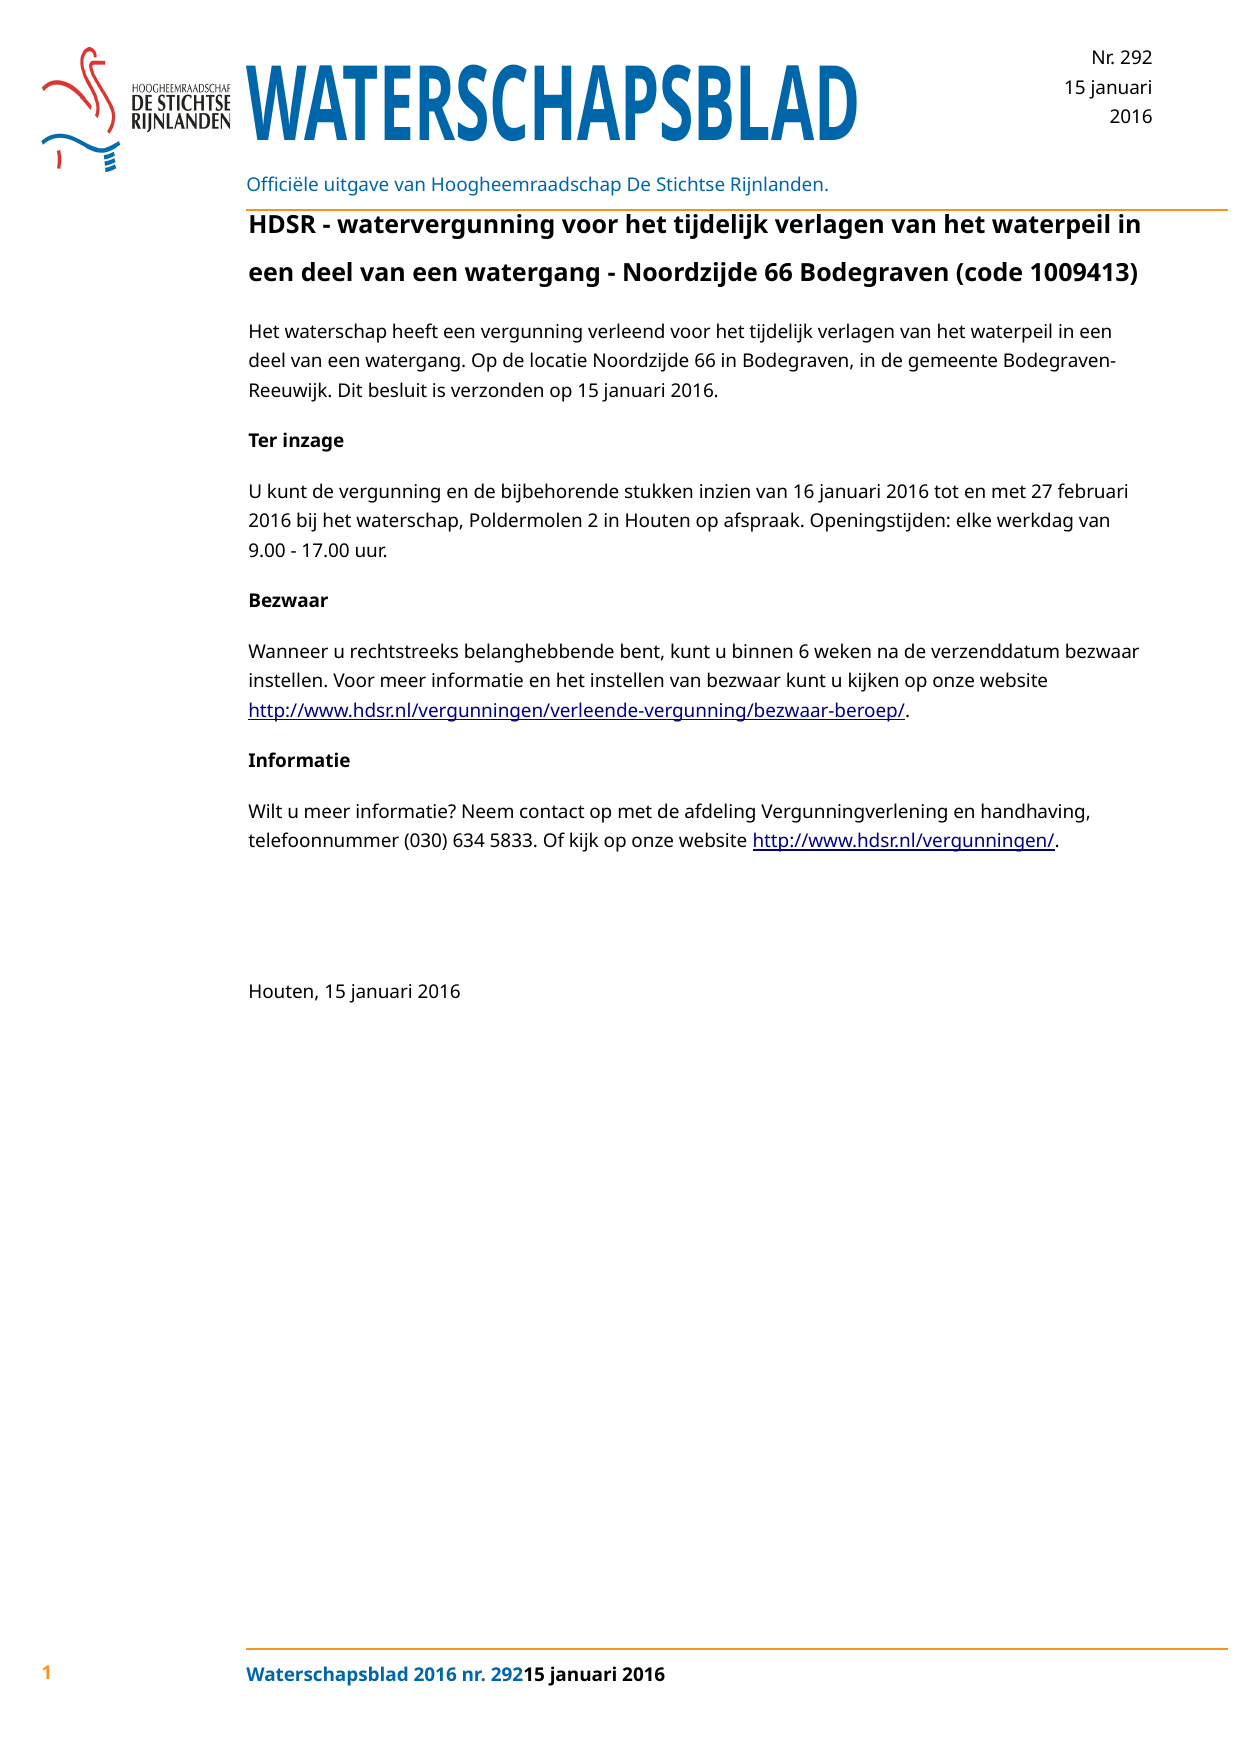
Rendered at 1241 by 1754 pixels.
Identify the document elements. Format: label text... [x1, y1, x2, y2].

text Het waterschap heeft een vergunning verleend voor het tijdelijk verlagen van het waterpeil in een deel van een watergang. Op de locatie Noordzijde 66 in Bodegraven, in de gemeente Bodegraven-Reeuwijk. Dit besluit is verzonden op 15 januari 2016. [248, 318, 1152, 403]
text Informatie [248, 747, 1152, 773]
text Ter inzage [248, 427, 1152, 453]
text Houten, 15 januari 2016 [248, 979, 1152, 1004]
text U kunt de vergunning en de bijbehorende stukken inzien van 16 januari 2016 tot en met 27 februari 2016 bij het waterschap, Poldermolen 2 in Houten op afspraak. Openingstijden: elke werkdag van 9.00 - 17.00 uur. [248, 478, 1152, 563]
text Wanneer u rechtstreeks belanghebbende bent, kunt u binnen 6 weken na de verzenddatum bezwaar instellen. Voor meer informatie en het instellen van bezwaar kunt u kijken op onze website http://www.hdsr.nl/vergunningen/verleende-vergunning/bezwaar-beroep/. [248, 638, 1152, 723]
text Bezwaar [248, 587, 1152, 613]
text Wilt u meer informatie? Neem contact op met de afdeling Vergunningverlening en handhaving, telefoonnummer (030) 634 5833. Of kijk op onze website http://www.hdsr.nl/vergunningen/. [248, 798, 1152, 853]
text HDSR - watervergunning voor het tijdelijk verlagen van het waterpeil in een deel van een watergang - Noordzijde 66 Bodegraven (code 1009413) [248, 211, 1152, 288]
picture [41, 47, 231, 172]
